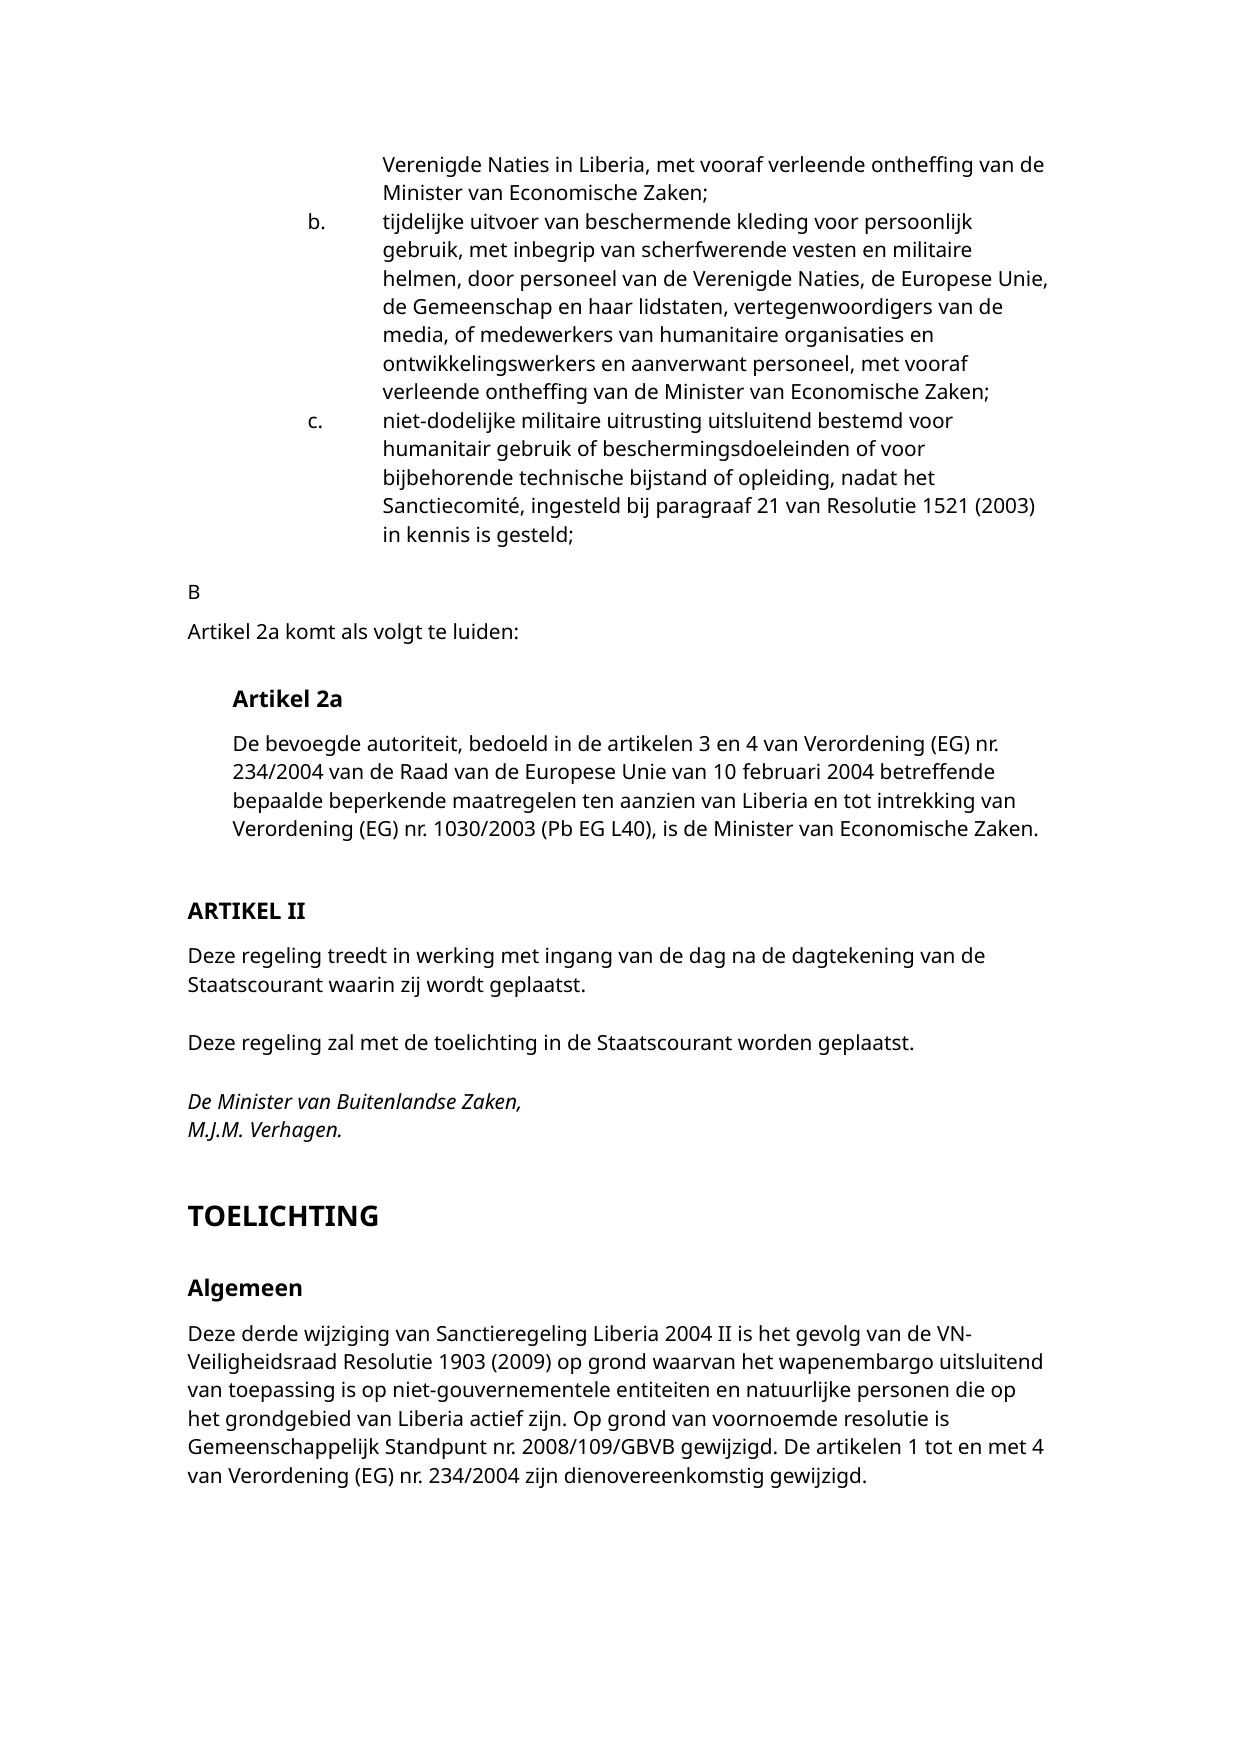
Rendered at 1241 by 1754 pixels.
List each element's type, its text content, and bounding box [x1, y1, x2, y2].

text Deze regeling zal met de toelichting in de Staatscourant worden geplaatst. [187, 1028, 1053, 1057]
list tijdelijke uitvoer van beschermende kleding voor persoonlijk gebruik, met inbegrip van scherfwerende vesten en militaire helmen, door personeel van de Verenigde Naties, de Europese Unie, de Gemeenschap en haar lidstaten, vertegenwoordigers van de media, of medewerkers van humanitaire organisaties en ontwikkelingswerkers en aanverwant personeel, met vooraf verleende ontheffing van de Minister van Economische Zaken; [307, 207, 1053, 406]
subtitle TOELICHTING [187, 1196, 1053, 1235]
text Deze regeling treedt in werking met ingang van de dag na de dagtekening van de Staatscourant waarin zij wordt geplaatst. [187, 942, 1053, 998]
subtitle Artikel 2a [232, 683, 1053, 714]
text M.J.M. Verhagen. [187, 1115, 1053, 1144]
text Deze derde wijziging van Sanctieregeling Liberia 2004 II is het gevolg van de VN-Veiligheidsraad Resolutie 1903 (2009) op grond waarvan het wapenembargo uitsluitend van toepassing is op niet-gouvernementele entiteiten en natuurlijke personen die op het grondgebied van Liberia actief zijn. Op grond van voornoemde resolutie is Gemeenschappelijk Standpunt nr. 2008/109/GBVB gewijzigd. De artikelen 1 tot en met 4 van Verordening (EG) nr. 234/2004 zijn dienovereenkomstig gewijzigd. [187, 1319, 1053, 1489]
text De Minister van Buitenlandse Zaken, [187, 1087, 1053, 1115]
list niet-dodelijke militaire uitrusting uitsluitend bestemd voor humanitair gebruik of beschermingsdoeleinden of voor bijbehorende technische bijstand of opleiding, nadat het Sanctiecomité, ingesteld bij paragraaf 21 van Resolutie 1521 (2003) in kennis is gesteld; [307, 406, 1053, 548]
text Artikel 2a komt als volgt te luiden: [187, 617, 1053, 645]
list Verenigde Naties in Liberia, met vooraf verleende ontheffing van de Minister van Economische Zaken; [307, 150, 1053, 207]
subtitle Algemeen [187, 1272, 1053, 1304]
text B [187, 578, 1053, 605]
subtitle ARTIKEL II [187, 895, 1053, 927]
text De bevoegde autoriteit, bedoeld in de artikelen 3 en 4 van Verordening (EG) nr. 234/2004 van de Raad van de Europese Unie van 10 februari 2004 betreffende bepaalde beperkende maatregelen ten aanzien van Liberia en tot intrekking van Verordening (EG) nr. 1030/2003 (Pb EG L40), is de Minister van Economische Zaken. [232, 729, 1053, 843]
